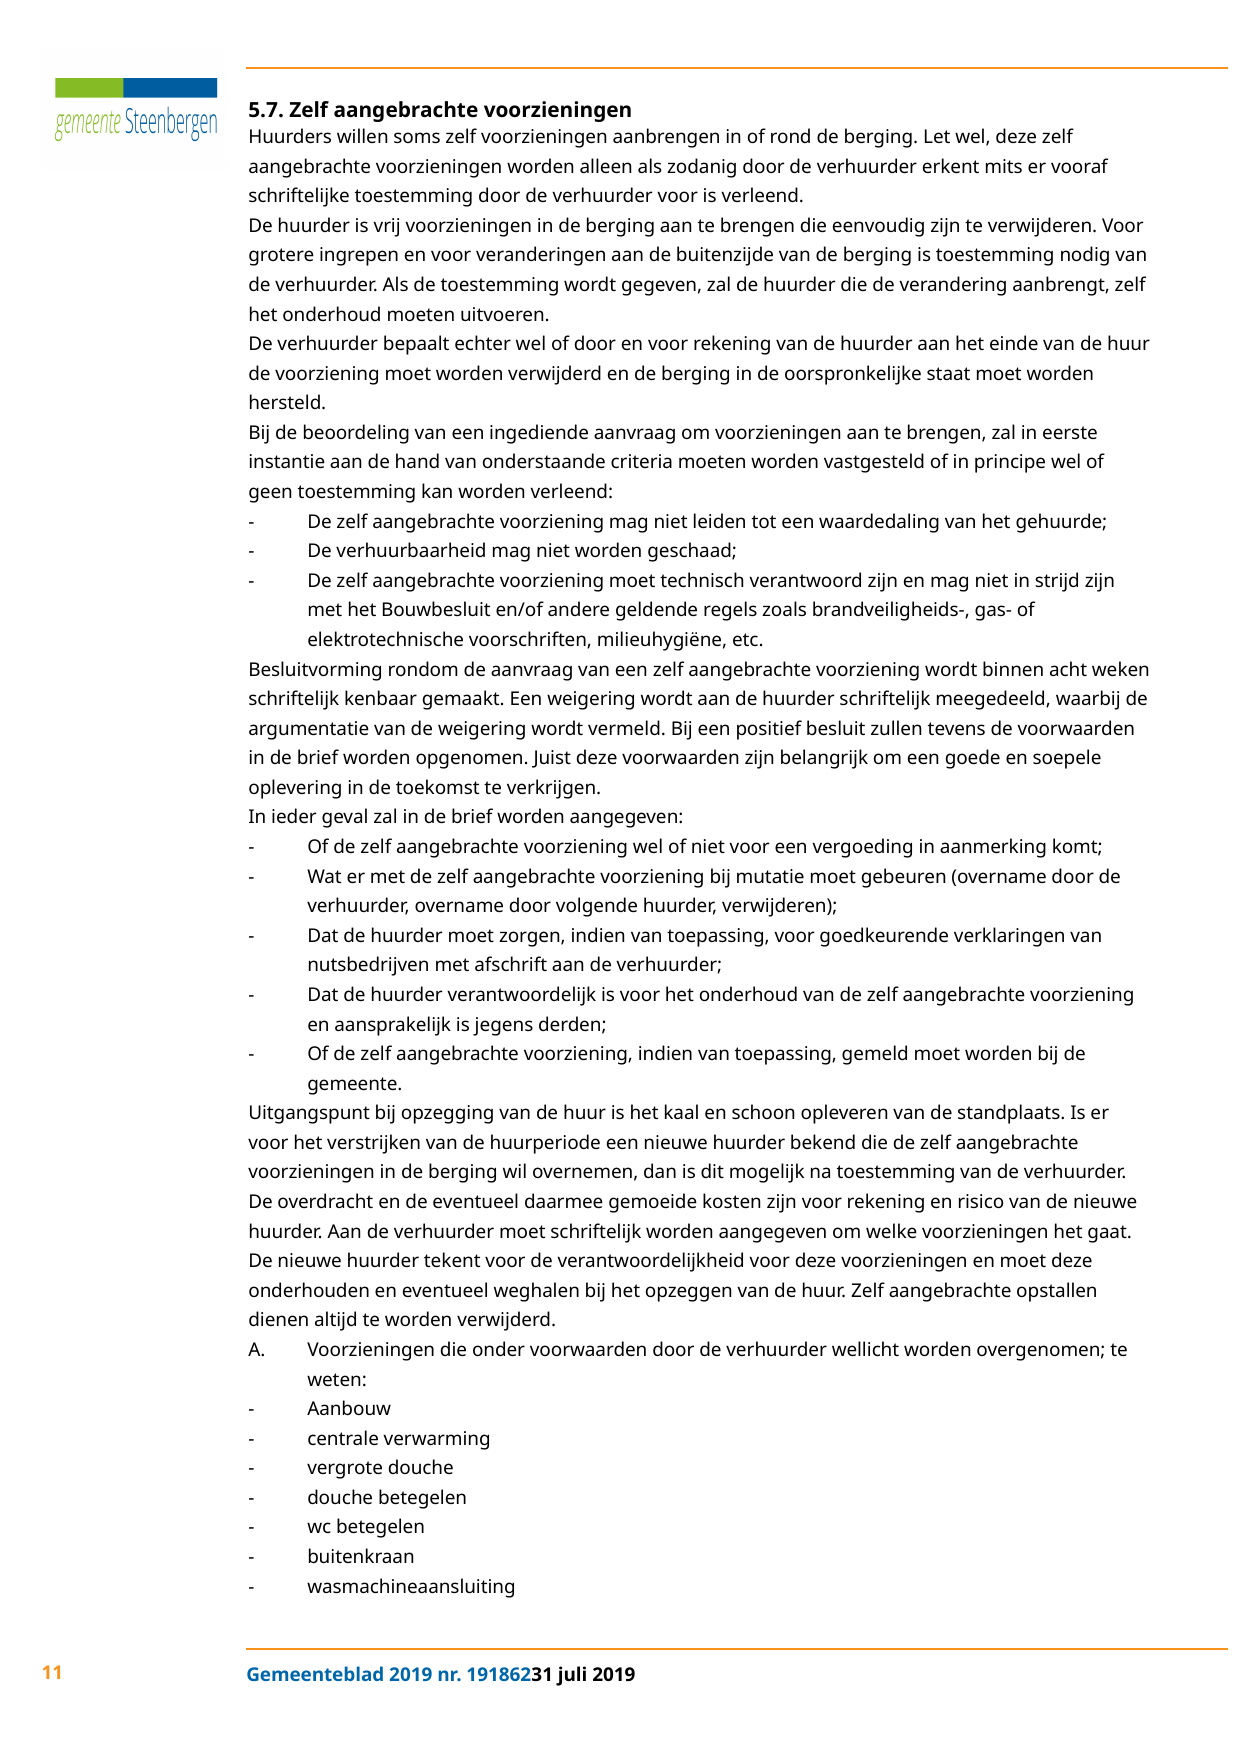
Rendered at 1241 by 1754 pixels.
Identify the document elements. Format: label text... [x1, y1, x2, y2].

list Of de zelf aangebrachte voorziening, indien van toepassing, gemeld moet worden bij de gemeente. [248, 1040, 1152, 1096]
text Bij de beoordeling van een ingediende aanvraag om voorzieningen aan te brengen, zal in eerste instantie aan de hand van onderstaande criteria moeten worden vastgesteld of in principe wel of geen toestemming kan worden verleend: [248, 419, 1152, 504]
list buitenkraan [248, 1543, 1152, 1569]
text De huurder is vrij voorzieningen in de berging aan te brengen die eenvoudig zijn te verwijderen. Voor grotere ingrepen en voor veranderingen aan de buitenzijde van de berging is toestemming nodig van de verhuurder. Als de toestemming wordt gegeven, zal de huurder die de verandering aanbrengt, zelf het onderhoud moeten uitvoeren. [248, 212, 1152, 326]
text In ieder geval zal in de brief worden aangegeven: [248, 804, 1152, 829]
list wasmachineaansluiting [248, 1573, 1152, 1598]
list De zelf aangebrachte voorziening mag niet leiden tot een waardedaling van het gehuurde; [248, 508, 1152, 533]
text De verhuurder bepaalt echter wel of door en voor rekening van de huurder aan het einde van de huur de voorziening moet worden verwijderd en de berging in de oorspronkelijke staat moet worden hersteld. [248, 330, 1152, 415]
picture [41, 47, 231, 172]
list De verhuurbaarheid mag niet worden geschaad; [248, 537, 1152, 563]
list Dat de huurder moet zorgen, indien van toepassing, voor goedkeurende verklaringen van nutsbedrijven met afschrift aan de verhuurder; [248, 922, 1152, 977]
text Besluitvorming rondom de aanvraag van een zelf aangebrachte voorziening wordt binnen acht weken schriftelijk kenbaar gemaakt. Een weigering wordt aan de huurder schriftelijk meegedeeld, waarbij de argumentatie van de weigering wordt vermeld. Bij een positief besluit zullen tevens de voorwaarden in de brief worden opgenomen. Juist deze voorwaarden zijn belangrijk om een goede en soepele oplevering in de toekomst te verkrijgen. [248, 656, 1152, 800]
list vergrote douche [248, 1454, 1152, 1480]
list Voorzieningen die onder voorwaarden door de verhuurder wellicht worden overgenomen; te weten: [248, 1336, 1152, 1391]
list centrale verwarming [248, 1425, 1152, 1451]
list Dat de huurder verantwoordelijk is voor het onderhoud van de zelf aangebrachte voorziening en aansprakelijk is jegens derden; [248, 981, 1152, 1036]
list wc betegelen [248, 1514, 1152, 1539]
text Uitgangspunt bij opzegging van de huur is het kaal en schoon opleveren van de standplaats. Is er voor het verstrijken van de huurperiode een nieuwe huurder bekend die de zelf aangebrachte voorzieningen in de berging wil overnemen, dan is dit mogelijk na toestemming van de verhuurder. De overdracht en de eventueel daarmee gemoeide kosten zijn voor rekening en risico van de nieuwe huurder. Aan de verhuurder moet schriftelijk worden aangegeven om welke voorzieningen het gaat. De nieuwe huurder tekent voor de verantwoordelijkheid voor deze voorzieningen en moet deze onderhouden en eventueel weghalen bij het opzeggen van de huur. Zelf aangebrachte opstallen dienen altijd te worden verwijderd. [248, 1099, 1152, 1332]
list douche betegelen [248, 1484, 1152, 1510]
list De zelf aangebrachte voorziening moet technisch verantwoord zijn en mag niet in strijd zijn met het Bouwbesluit en/of andere geldende regels zoals brandveiligheids-, gas- of elektrotechnische voorschriften, milieuhygiëne, etc. [248, 567, 1152, 652]
list Wat er met de zelf aangebrachte voorziening bij mutatie moet gebeuren (overname door de verhuurder, overname door volgende huurder, verwijderen); [248, 863, 1152, 918]
list Of de zelf aangebrachte voorziening wel of niet voor een vergoeding in aanmerking komt; [248, 833, 1152, 859]
text 5.7. Zelf aangebrachte voorzieningen [248, 95, 1152, 123]
list Aanbouw [248, 1395, 1152, 1421]
text Huurders willen soms zelf voorzieningen aanbrengen in of rond de berging. Let wel, deze zelf aangebrachte voorzieningen worden alleen als zodanig door de verhuurder erkent mits er vooraf schriftelijke toestemming door de verhuurder voor is verleend. [248, 123, 1152, 208]
